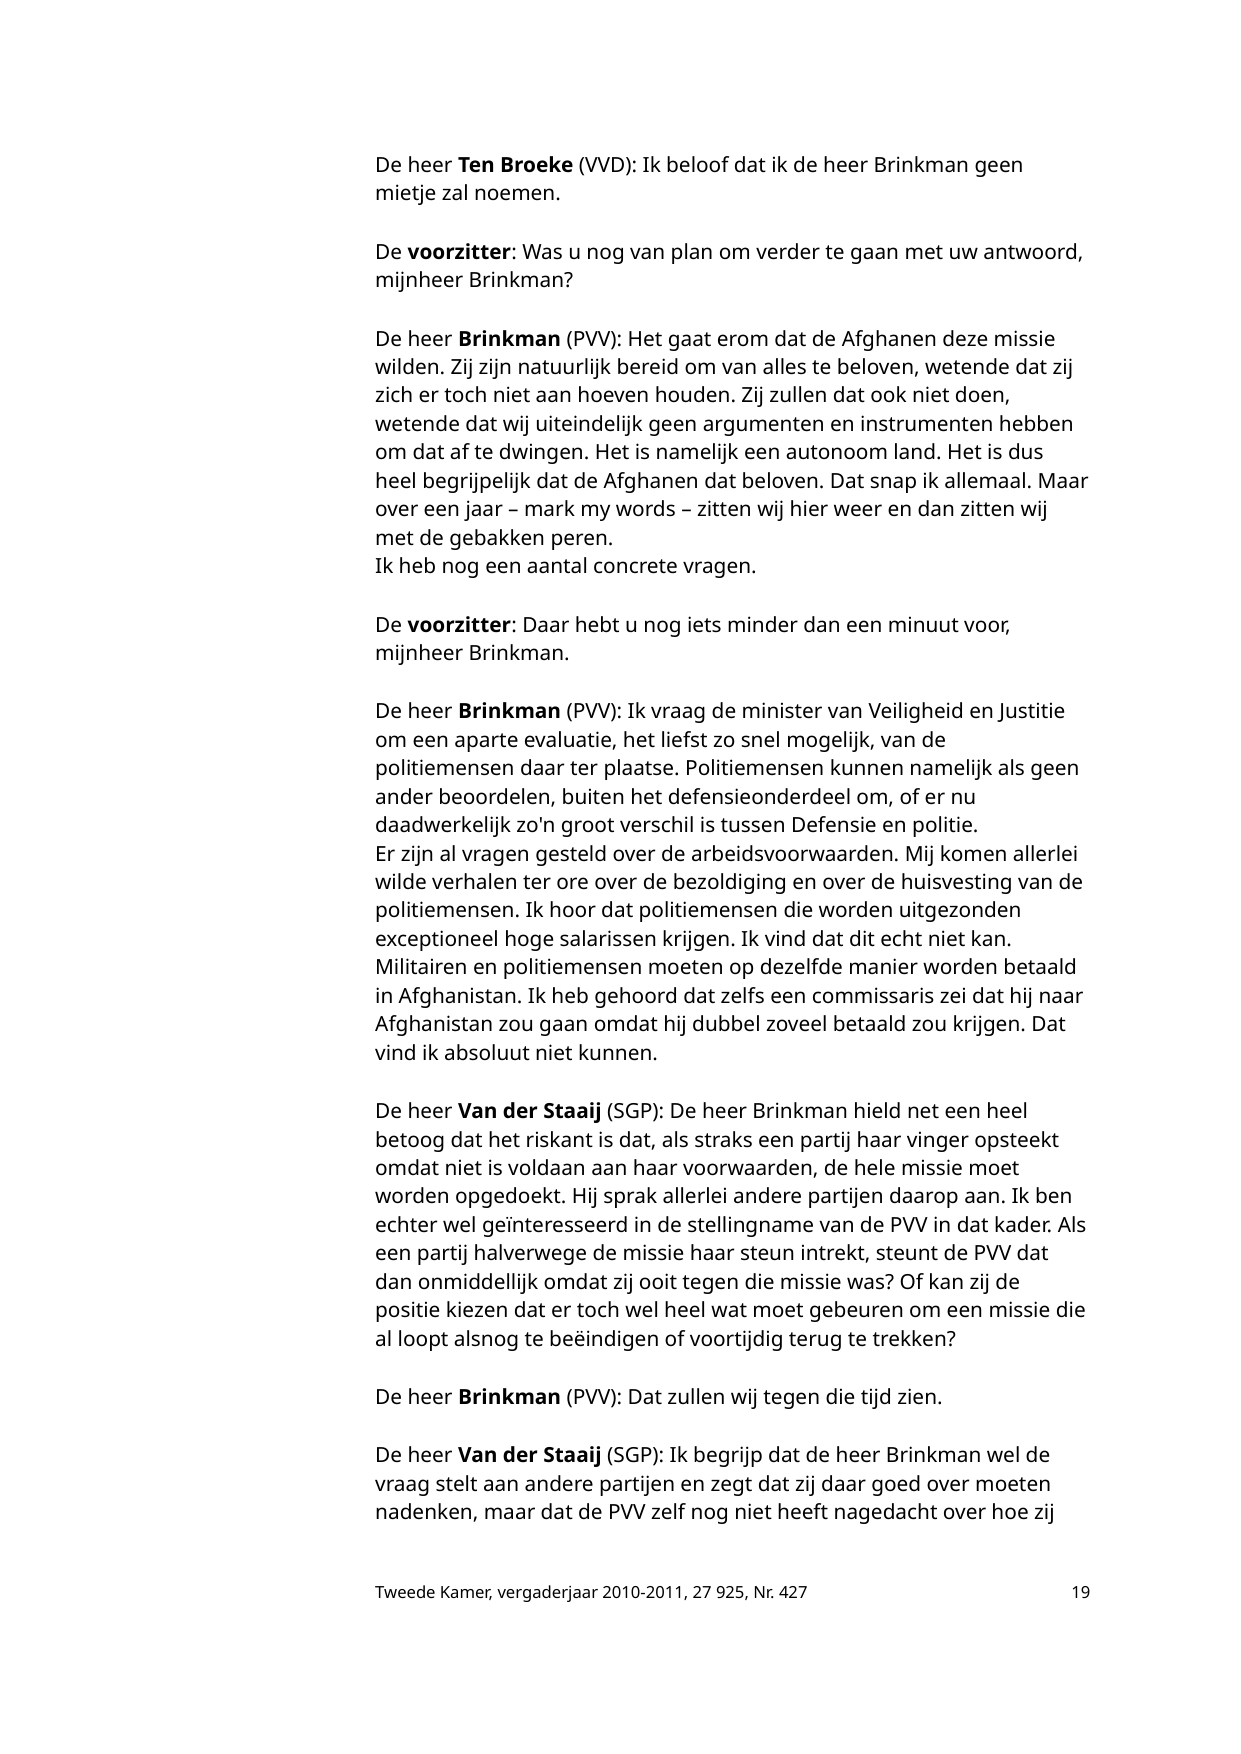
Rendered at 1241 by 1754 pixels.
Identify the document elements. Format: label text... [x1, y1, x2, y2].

text De heer Brinkman (PVV): Het gaat erom dat de Afghanen deze missie wilden. Zij zijn natuurlijk bereid om van alles te beloven, wetende dat zij zich er toch niet aan hoeven houden. Zij zullen dat ook niet doen, wetende dat wij uiteindelijk geen argumenten en instrumenten hebben om dat af te dwingen. Het is namelijk een autonoom land. Het is dus heel begrijpelijk dat de Afghanen dat beloven. Dat snap ik allemaal. Maar over een jaar – mark my words – zitten wij hier weer en dan zitten wij met de gebakken peren. [375, 324, 1090, 551]
text De voorzitter: Was u nog van plan om verder te gaan met uw antwoord, mijnheer Brinkman? [375, 237, 1090, 294]
text De heer Brinkman (PVV): Ik vraag de minister van Veiligheid en Justitie om een aparte evaluatie, het liefst zo snel mogelijk, van de politiemensen daar ter plaatse. Politiemensen kunnen namelijk als geen ander beoordelen, buiten het defensieonderdeel om, of er nu daadwerkelijk zo'n groot verschil is tussen Defensie en politie. [375, 697, 1090, 839]
text De voorzitter: Daar hebt u nog iets minder dan een minuut voor, mijnheer Brinkman. [375, 610, 1090, 667]
text Ik heb nog een aantal concrete vragen. [375, 551, 1090, 580]
text De heer Ten Broeke (VVD): Ik beloof dat ik de heer Brinkman geen mietje zal noemen. [375, 150, 1090, 207]
text Er zijn al vragen gesteld over de arbeidsvoorwaarden. Mij komen allerlei wilde verhalen ter ore over de bezoldiging en over de huisvesting van de politiemensen. Ik hoor dat politiemensen die worden uitgezonden exceptioneel hoge salarissen krijgen. Ik vind dat dit echt niet kan. Militairen en politiemensen moeten op dezelfde manier worden betaald in Afghanistan. Ik heb gehoord dat zelfs een commissaris zei dat hij naar Afghanistan zou gaan omdat hij dubbel zoveel betaald zou krijgen. Dat vind ik absoluut niet kunnen. [375, 839, 1090, 1066]
text De heer Brinkman (PVV): Dat zullen wij tegen die tijd zien. [375, 1382, 1090, 1411]
text De heer Van der Staaij (SGP): De heer Brinkman hield net een heel betoog dat het riskant is dat, als straks een partij haar vinger opsteekt omdat niet is voldaan aan haar voorwaarden, de hele missie moet worden opgedoekt. Hij sprak allerlei andere partijen daarop aan. Ik ben echter wel geïnteresseerd in de stellingname van de PVV in dat kader. Als een partij halverwege de missie haar steun intrekt, steunt de PVV dat dan onmiddellijk omdat zij ooit tegen die missie was? Of kan zij de positie kiezen dat er toch wel heel wat moet gebeuren om een missie die al loopt alsnog te beëindigen of voortijdig terug te trekken? [375, 1096, 1090, 1352]
text De heer Van der Staaij (SGP): Ik begrijp dat de heer Brinkman wel de vraag stelt aan andere partijen en zegt dat zij daar goed over moeten nadenken, maar dat de PVV zelf nog niet heeft nagedacht over hoe zij [375, 1441, 1090, 1526]
